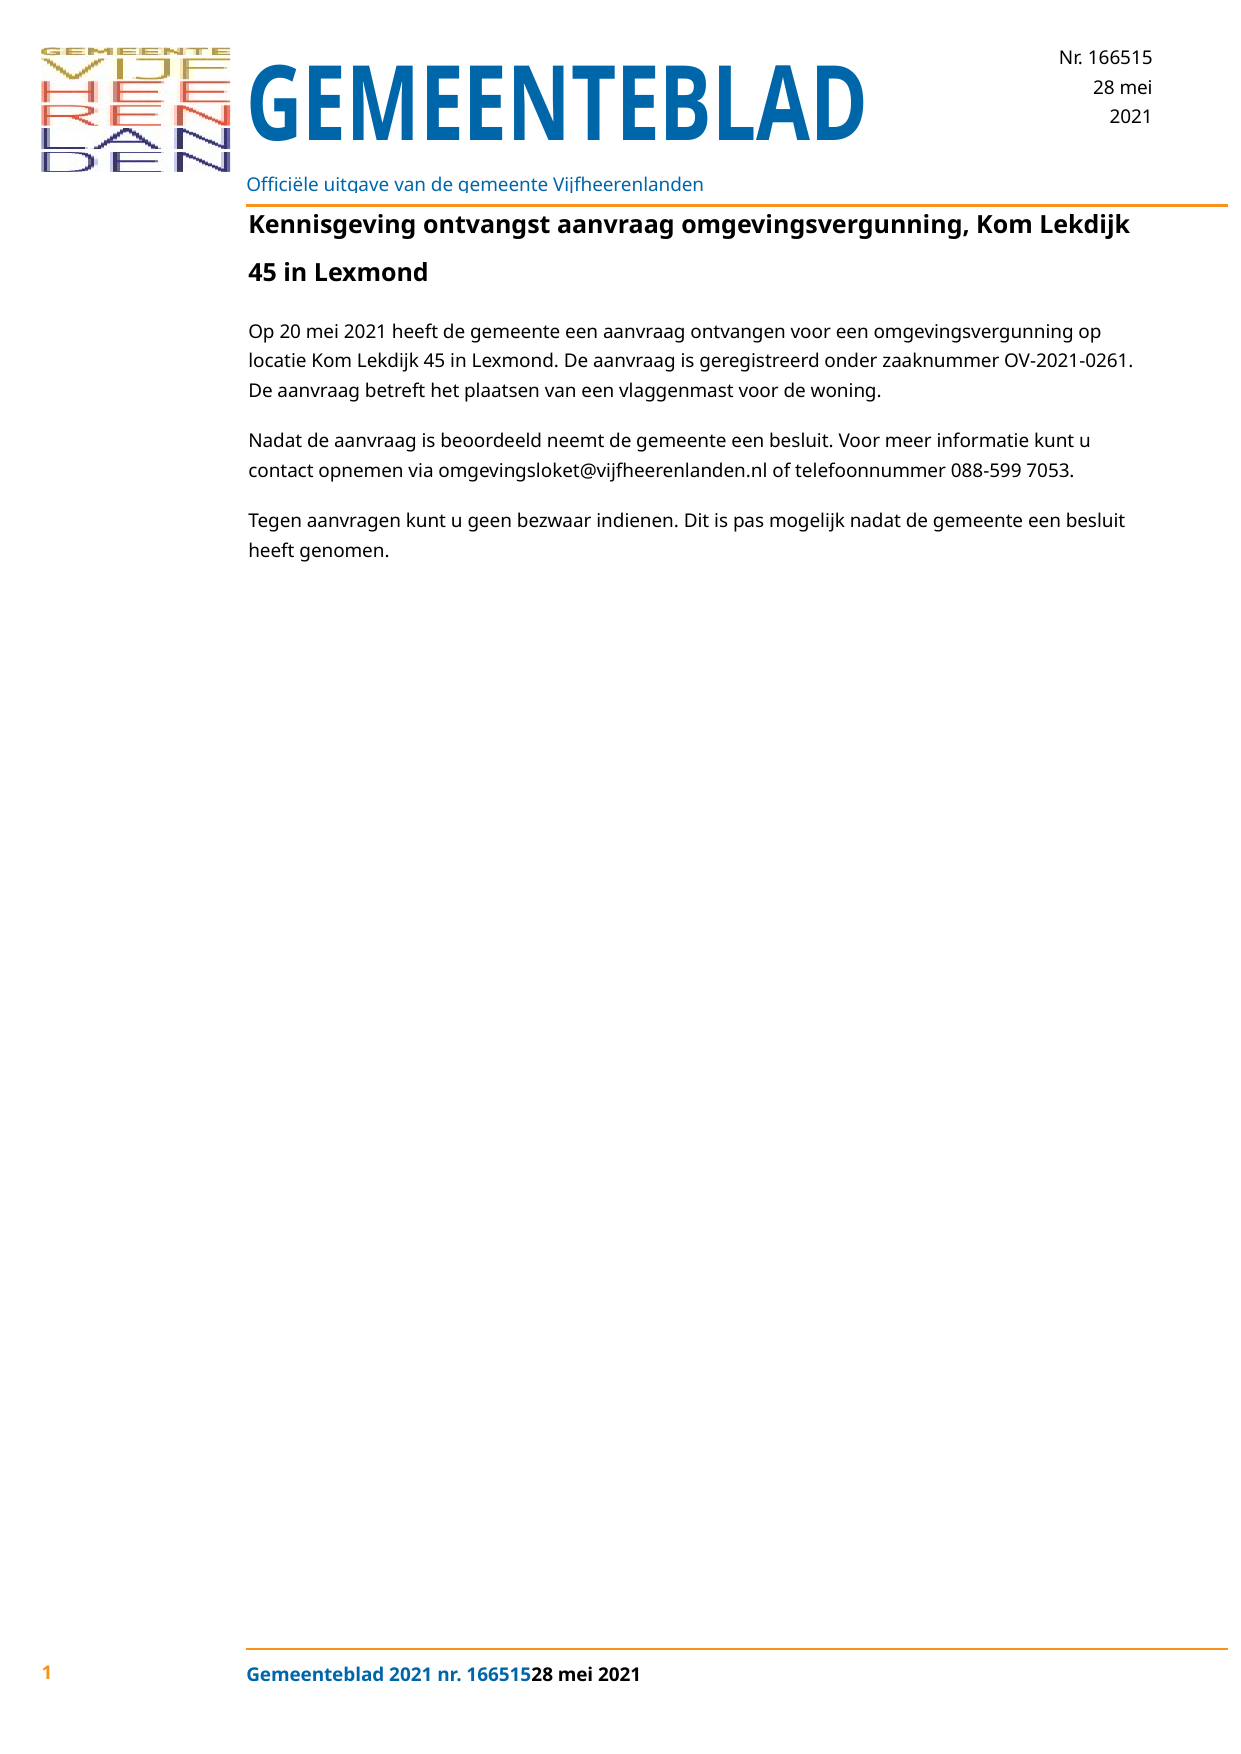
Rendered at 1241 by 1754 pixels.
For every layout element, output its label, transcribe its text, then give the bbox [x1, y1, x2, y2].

text Op 20 mei 2021 heeft de gemeente een aanvraag ontvangen voor een omgevingsvergunning op locatie Kom Lekdijk 45 in Lexmond. De aanvraag is geregistreerd onder zaaknummer OV-2021-0261. De aanvraag betreft het plaatsen van een vlaggenmast voor de woning. [248, 318, 1152, 403]
text Kennisgeving ontvangst aanvraag omgevingsvergunning, Kom Lekdijk 45 in Lexmond [248, 207, 1152, 288]
text Nadat de aanvraag is beoordeeld neemt de gemeente een besluit. Voor meer informatie kunt u contact opnemen via omgevingsloket@vijfheerenlanden.nl of telefoonnummer 088-599 7053. [248, 427, 1152, 483]
picture [41, 47, 231, 172]
text Tegen aanvragen kunt u geen bezwaar indienen. Dit is pas mogelijk nadat de gemeente een besluit heeft genomen. [248, 507, 1152, 563]
